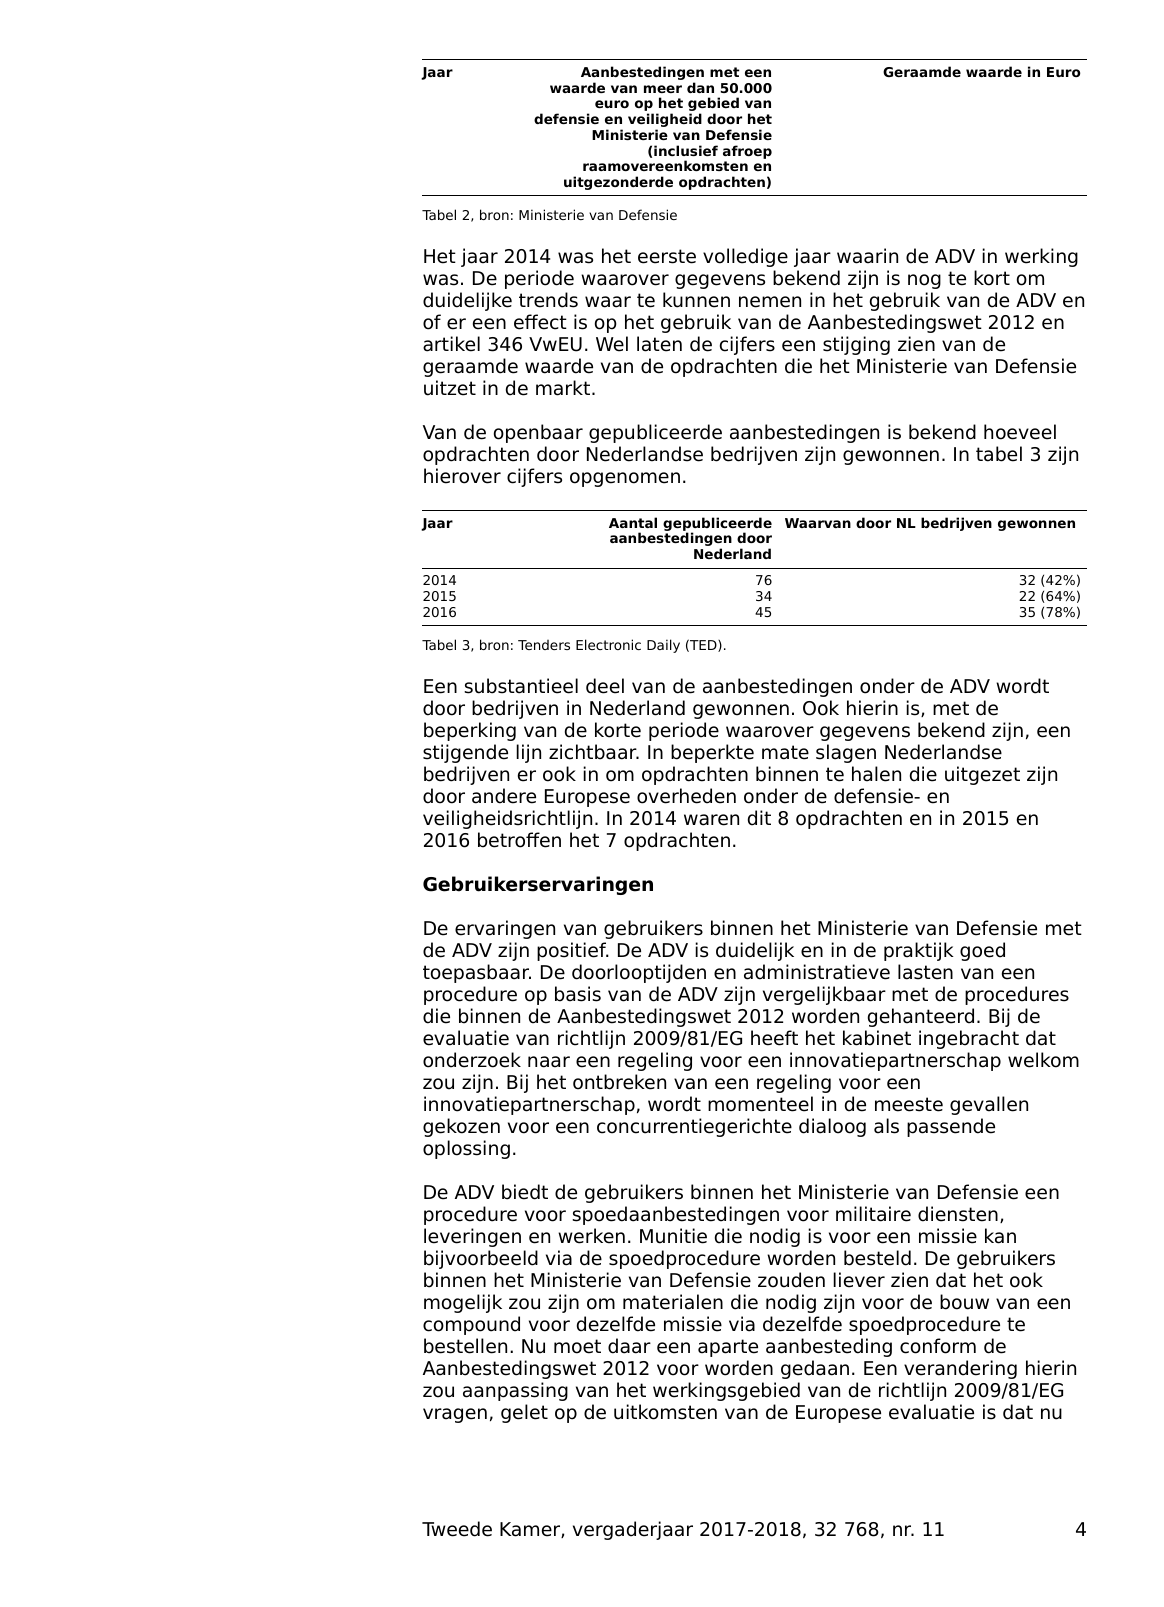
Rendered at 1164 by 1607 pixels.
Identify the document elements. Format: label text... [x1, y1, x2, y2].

table_cell 45 [522, 605, 778, 625]
subtitle Gebruikerservaringen [422, 874, 1087, 896]
text De ervaringen van gebruikers binnen het Ministerie van Defensie met de ADV zijn positief. De ADV is duidelijk en in de praktijk goed toepasbaar. De doorlooptijden en administratieve lasten van een procedure op basis van de ADV zijn vergelijkbaar met de procedures die binnen de Aanbestedingswet 2012 worden gehanteerd. Bij de evaluatie van richtlijn 2009/81/EG heeft het kabinet ingebracht dat onderzoek naar een regeling voor een innovatiepartnerschap welkom zou zijn. Bij het ontbreken van een regeling voor een innovatiepartnerschap, wordt momenteel in de meeste gevallen gekozen voor een concurrentiegerichte dialoog als passende oplossing. [422, 918, 1087, 1160]
table_cell 32 (42%) [778, 569, 1087, 589]
table_header Aantal gepubliceerde aanbestedingen door Nederland [522, 511, 778, 567]
table_cell 76 [522, 569, 778, 589]
table_cell 22 (64%) [778, 589, 1087, 605]
text Een substantieel deel van de aanbestedingen onder de ADV wordt door bedrijven in Nederland gewonnen. Ook hierin is, met de beperking van de korte periode waarover gegevens bekend zijn, een stijgende lijn zichtbaar. In beperkte mate slagen Nederlandse bedrijven er ook in om opdrachten binnen te halen die uitgezet zijn door andere Europese overheden onder de defensie- en veiligheidsrichtlijn. In 2014 waren dit 8 opdrachten en in 2015 en 2016 betroffen het 7 opdrachten. [422, 676, 1087, 852]
table_cell 2015 [422, 589, 522, 605]
table_cell Tabel 2, bron: Ministerie van Defensie [422, 196, 1087, 224]
table_header Aanbestedingen met een waarde van meer dan 50.000 euro op het gebied van defensie en veiligheid door het Ministerie van Defensie (inclusief afroep raamovereenkomsten en uitgezonderde opdrachten) [522, 60, 778, 195]
table_header Jaar [422, 60, 522, 195]
text Het jaar 2014 was het eerste volledige jaar waarin de ADV in werking was. De periode waarover gegevens bekend zijn is nog te kort om duidelijke trends waar te kunnen nemen in het gebruik van de ADV en of er een effect is op het gebruik van de Aanbestedingswet 2012 en artikel 346 VwEU. Wel laten de cijfers een stijging zien van de geraamde waarde van de opdrachten die het Ministerie van Defensie uitzet in de markt. [422, 246, 1087, 400]
text Van de openbaar gepubliceerde aanbestedingen is bekend hoeveel opdrachten door Nederlandse bedrijven zijn gewonnen. In tabel 3 zijn hierover cijfers opgenomen. [422, 422, 1087, 488]
table_cell 35 (78%) [778, 605, 1087, 625]
text De ADV biedt de gebruikers binnen het Ministerie van Defensie een procedure voor spoedaanbestedingen voor militaire diensten, leveringen en werken. Munitie die nodig is voor een missie kan bijvoorbeeld via de spoedprocedure worden besteld. De gebruikers binnen het Ministerie van Defensie zouden liever zien dat het ook mogelijk zou zijn om materialen die nodig zijn voor de bouw van een compound voor dezelfde missie via dezelfde spoedprocedure te bestellen. Nu moet daar een aparte aanbesteding conform de Aanbestedingswet 2012 voor worden gedaan. Een verandering hierin zou aanpassing van het werkingsgebied van de richtlijn 2009/81/EG vragen, gelet op de uitkomsten van de Europese evaluatie is dat nu [422, 1182, 1087, 1424]
table_header Waarvan door NL bedrijven gewonnen [778, 511, 1087, 567]
table_cell Tabel 3, bron: Tenders Electronic Daily (TED). [422, 626, 1087, 654]
table_cell 2016 [422, 605, 522, 625]
table_cell 2014 [422, 569, 522, 589]
table_cell 34 [522, 589, 778, 605]
table_header Geraamde waarde in Euro [778, 60, 1087, 195]
table_header Jaar [422, 511, 522, 567]
